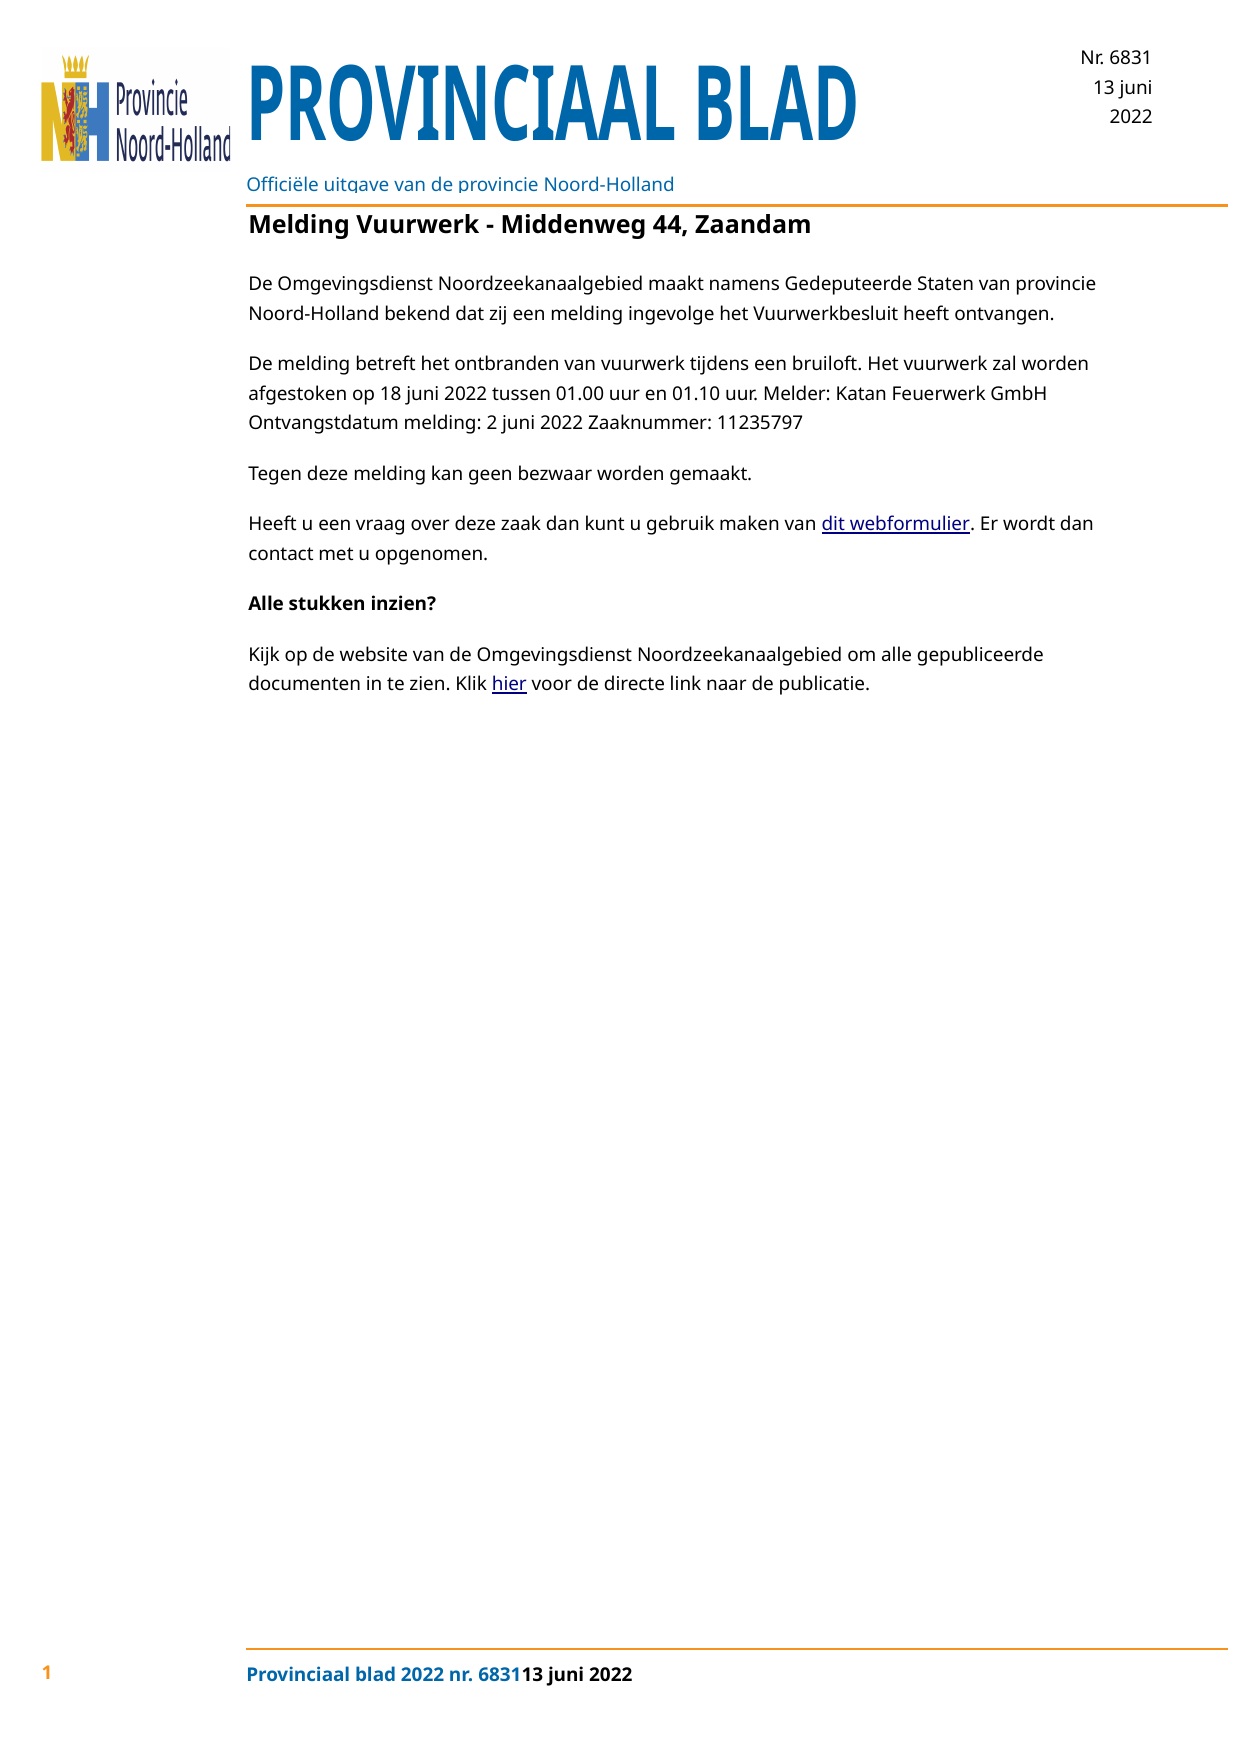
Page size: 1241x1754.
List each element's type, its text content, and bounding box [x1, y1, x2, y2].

text De melding betreft het ontbranden van vuurwerk tijdens een bruiloft. Het vuurwerk zal worden afgestoken op 18 juni 2022 tussen 01.00 uur en 01.10 uur. Melder: Katan Feuerwerk GmbH Ontvangstdatum melding: 2 juni 2022 Zaaknummer: 11235797 [248, 350, 1152, 435]
picture [41, 47, 231, 172]
text Tegen deze melding kan geen bezwaar worden gemaakt. [248, 460, 1152, 486]
text Kijk op de website van de Omgevingsdienst Noordzeekanaalgebied om alle gepubliceerde documenten in te zien. Klik hier voor de directe link naar de publicatie. [248, 641, 1152, 696]
text Melding Vuurwerk - Middenweg 44, Zaandam [248, 207, 1152, 241]
text Alle stukken inzien? [248, 590, 1152, 616]
text Heeft u een vraag over deze zaak dan kunt u gebruik maken van dit webformulier. Er wordt dan contact met u opgenomen. [248, 510, 1152, 566]
text De Omgevingsdienst Noordzeekanaalgebied maakt namens Gedeputeerde Staten van provincie Noord-Holland bekend dat zij een melding ingevolge het Vuurwerkbesluit heeft ontvangen. [248, 270, 1152, 326]
